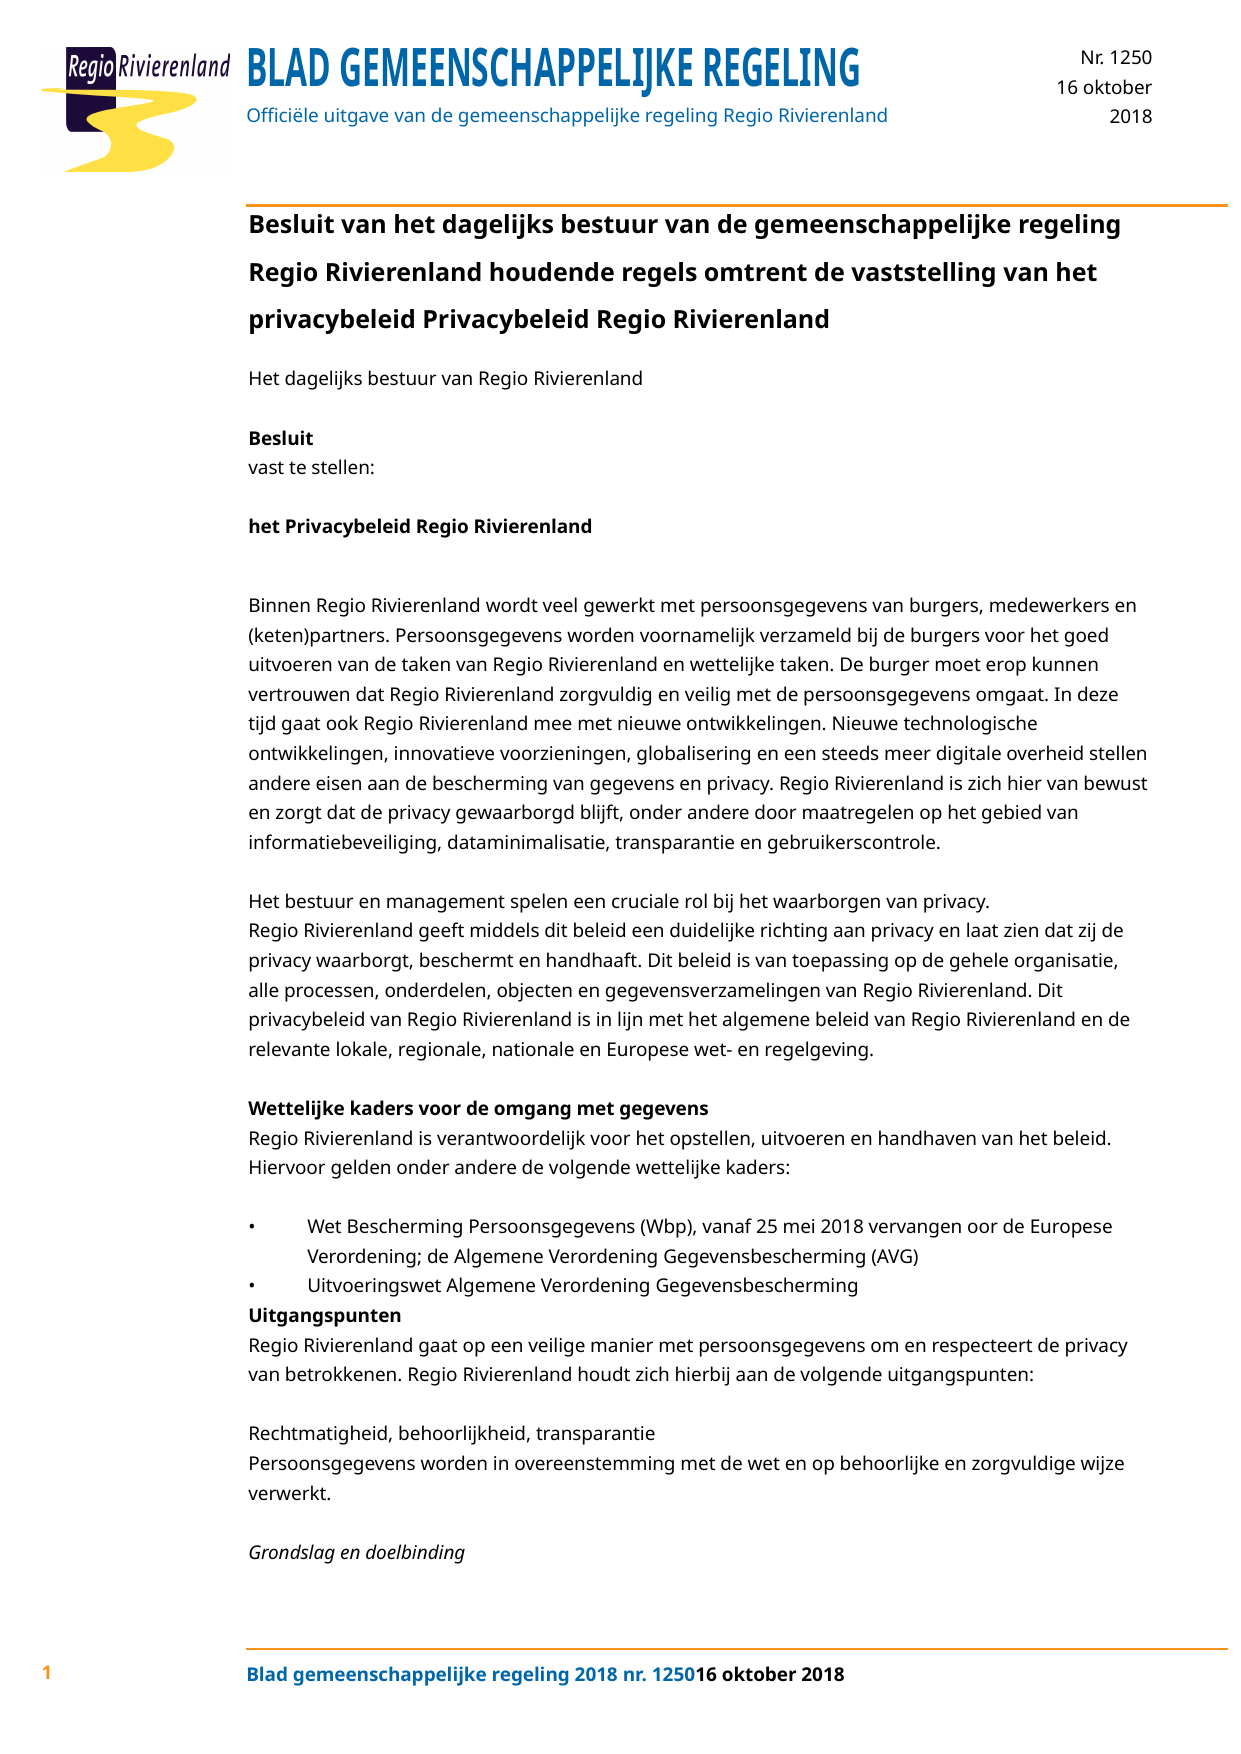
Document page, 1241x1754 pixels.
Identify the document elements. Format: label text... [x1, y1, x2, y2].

text Regio Rivierenland geeft middels dit beleid een duidelijke richting aan privacy en laat zien dat zij de privacy waarborgt, beschermt en handhaaft. Dit beleid is van toepassing op de gehele organisatie, alle processen, onderdelen, objecten en gegevensverzamelingen van Regio Rivierenland. Dit privacybeleid van Regio Rivierenland is in lijn met het algemene beleid van Regio Rivierenland en de relevante lokale, regionale, nationale en Europese wet- en regelgeving. [248, 918, 1152, 1062]
text Het dagelijks bestuur van Regio Rivierenland [248, 366, 1152, 391]
text Wettelijke kaders voor de omgang met gegevens [248, 1095, 1152, 1121]
text Persoonsgegevens worden in overeenstemming met de wet en op behoorlijke en zorgvuldige wijze verwerkt. [248, 1450, 1152, 1506]
text Grondslag en doelbinding [248, 1539, 1152, 1565]
text Hiervoor gelden onder andere de volgende wettelijke kaders: [248, 1154, 1152, 1180]
text Besluit van het dagelijks bestuur van de gemeenschappelijke regeling Regio Rivierenland houdende regels omtrent de vaststelling van het privacybeleid Privacybeleid Regio Rivierenland [248, 207, 1152, 336]
picture [41, 47, 231, 172]
text Rechtmatigheid, behoorlijkheid, transparantie [248, 1421, 1152, 1446]
text vast te stellen: [248, 454, 1152, 480]
text Uitgangspunten [248, 1302, 1152, 1328]
text het Privacybeleid Regio Rivierenland [248, 513, 1152, 539]
list Uitvoeringswet Algemene Verordening Gegevensbescherming [248, 1273, 1152, 1298]
text Besluit [248, 425, 1152, 450]
list Wet Bescherming Persoonsgegevens (Wbp), vanaf 25 mei 2018 vervangen oor de Europese Verordening; de Algemene Verordening Gegevensbescherming (AVG) [248, 1213, 1152, 1269]
text Het bestuur en management spelen een cruciale rol bij het waarborgen van privacy. [248, 888, 1152, 914]
text Regio Rivierenland is verantwoordelijk voor het opstellen, uitvoeren en handhaven van het beleid. [248, 1125, 1152, 1151]
text Binnen Regio Rivierenland wordt veel gewerkt met persoonsgegevens van burgers, medewerkers en (keten)partners. Persoonsgegevens worden voornamelijk verzameld bij de burgers voor het goed uitvoeren van de taken van Regio Rivierenland en wettelijke taken. De burger moet erop kunnen vertrouwen dat Regio Rivierenland zorgvuldig en veilig met de persoonsgegevens omgaat. In deze tijd gaat ook Regio Rivierenland mee met nieuwe ontwikkelingen. Nieuwe technologische ontwikkelingen, innovatieve voorzieningen, globalisering en een steeds meer digitale overheid stellen andere eisen aan de bescherming van gegevens en privacy. Regio Rivierenland is zich hier van bewust en zorgt dat de privacy gewaarborgd blijft, onder andere door maatregelen op het gebied van informatiebeveiliging, dataminimalisatie, transparantie en gebruikerscontrole. [248, 592, 1152, 855]
text Regio Rivierenland gaat op een veilige manier met persoonsgegevens om en respecteert de privacy van betrokkenen. Regio Rivierenland houdt zich hierbij aan de volgende uitgangspunten: [248, 1332, 1152, 1387]
